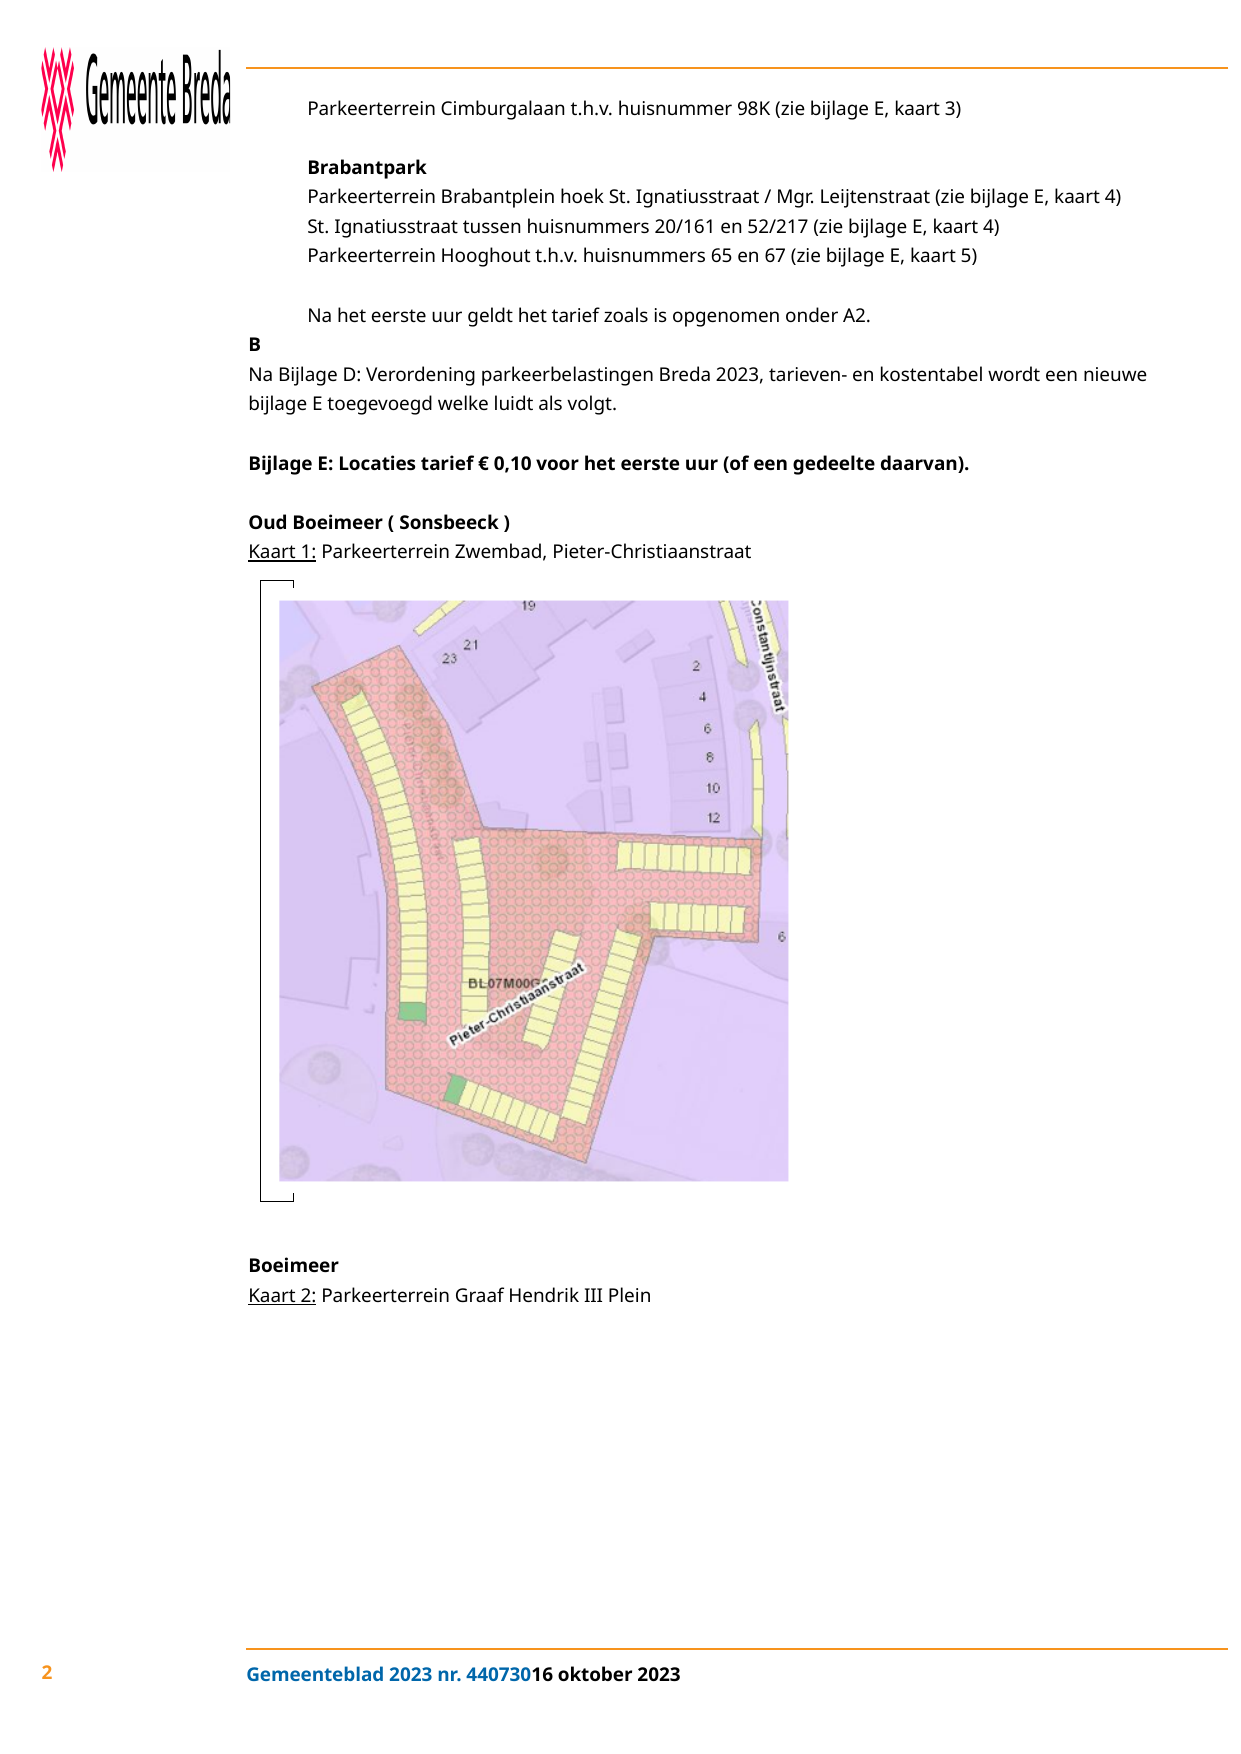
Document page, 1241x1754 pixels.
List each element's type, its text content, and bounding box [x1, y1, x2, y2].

picture [268, 588, 800, 1193]
text Na Bijlage D: Verordening parkeerbelastingen Breda 2023, tarieven- en kostentabel wordt een nieuwe bijlage E toegevoegd welke luidt als volgt. [248, 361, 1152, 416]
text Boeimeer [248, 1252, 1152, 1278]
picture [41, 47, 231, 172]
list Brabantpark [248, 154, 1152, 180]
text Bijlage E: Locaties tarief € 0,10 voor het eerste uur (of een gedeelte daarvan). [248, 450, 1152, 476]
list Na het eerste uur geldt het tarief zoals is opgenomen onder A2. [248, 302, 1152, 328]
list Parkeerterrein Cimburgalaan t.h.v. huisnummer 98K (zie bijlage E, kaart 3) [248, 95, 1152, 121]
text B [248, 331, 1152, 357]
text Oud Boeimeer ( Sonsbeeck ) [248, 509, 1152, 535]
list Parkeerterrein Hooghout t.h.v. huisnummers 65 en 67 (zie bijlage E, kaart 5) [248, 243, 1152, 268]
text Kaart 2: Parkeerterrein Graaf Hendrik III Plein [248, 1282, 1152, 1308]
list Parkeerterrein Brabantplein hoek St. Ignatiusstraat / Mgr. Leijtenstraat (zie bijlage E, kaart 4) [248, 183, 1152, 209]
text Kaart 1: Parkeerterrein Zwembad, Pieter-Christiaanstraat [248, 538, 1152, 564]
list St. Ignatiusstraat tussen huisnummers 20/161 en 52/217 (zie bijlage E, kaart 4) [248, 213, 1152, 239]
